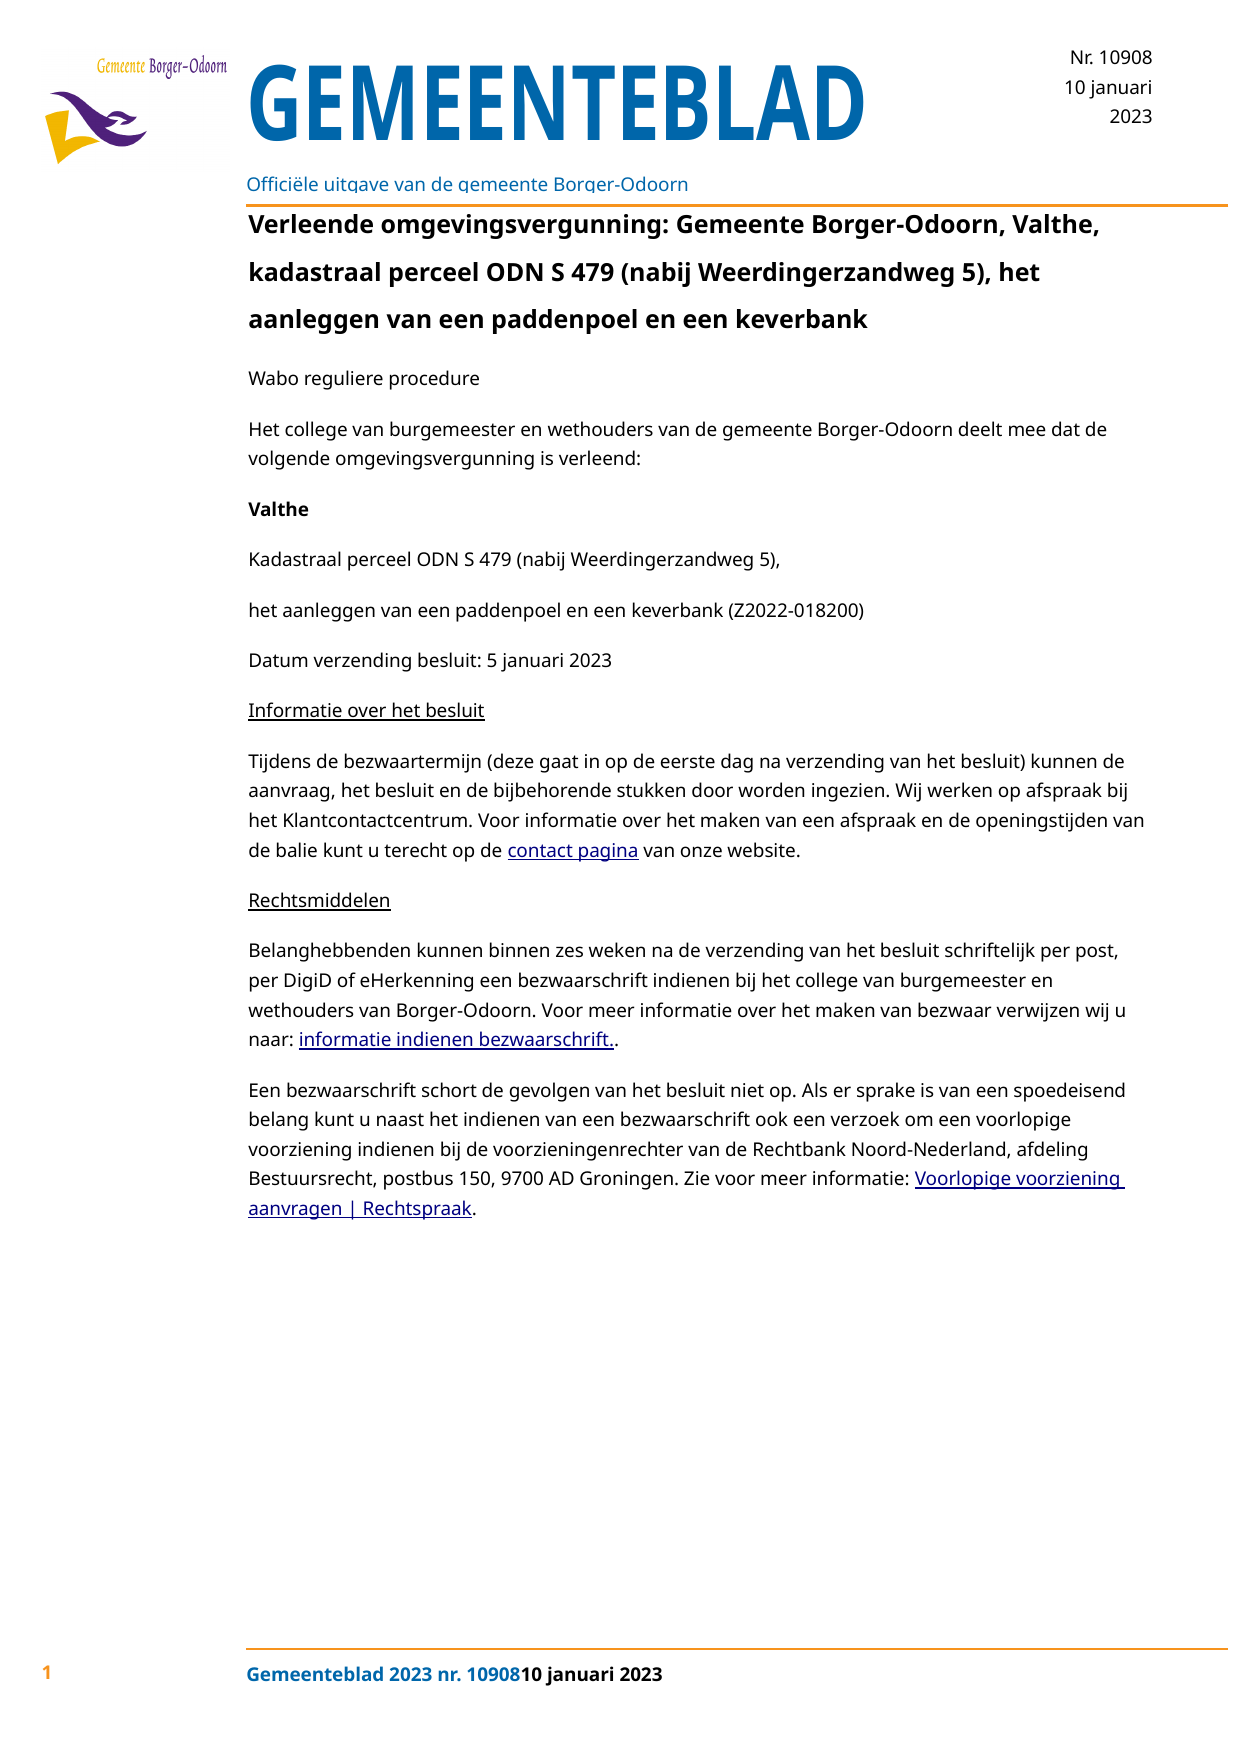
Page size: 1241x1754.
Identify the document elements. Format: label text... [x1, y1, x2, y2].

text Informatie over het besluit [248, 698, 1152, 723]
picture [41, 47, 231, 172]
text Verleende omgevingsvergunning: Gemeente Borger-Odoorn, Valthe, kadastraal perceel ODN S 479 (nabij Weerdingerzandweg 5), het aanleggen van een paddenpoel en een keverbank [248, 207, 1152, 336]
text Rechtsmiddelen [248, 887, 1152, 913]
text Kadastraal perceel ODN S 479 (nabij Weerdingerzandweg 5), [248, 546, 1152, 572]
text Belanghebbenden kunnen binnen zes weken na de verzending van het besluit schriftelijk per post, per DigiD of eHerkenning een bezwaarschrift indienen bij het college van burgemeester en wethouders van Borger-Odoorn. Voor meer informatie over het maken van bezwaar verwijzen wij u naar: informatie indienen bezwaarschrift.. [248, 938, 1152, 1052]
text Tijdens de bezwaartermijn (deze gaat in op de eerste dag na verzending van het besluit) kunnen de aanvraag, het besluit en de bijbehorende stukken door worden ingezien. Wij werken op afspraak bij het Klantcontactcentrum. Voor informatie over het maken van een afspraak en de openingstijden van de balie kunt u terecht op de contact pagina van onze website. [248, 748, 1152, 862]
text Datum verzending besluit: 5 januari 2023 [248, 647, 1152, 673]
text Wabo reguliere procedure [248, 366, 1152, 391]
text het aanleggen van een paddenpoel en een keverbank (Z2022-018200) [248, 597, 1152, 622]
text Het college van burgemeester en wethouders van de gemeente Borger-Odoorn deelt mee dat de volgende omgevingsvergunning is verleend: [248, 416, 1152, 471]
text Een bezwaarschrift schort de gevolgen van het besluit niet op. Als er sprake is van een spoedeisend belang kunt u naast het indienen van een bezwaarschrift ook een verzoek om een voorlopige voorziening indienen bij de voorzieningenrechter van de Rechtbank Noord-Nederland, afdeling Bestuursrecht, postbus 150, 9700 AD Groningen. Zie voor meer informatie: Voorlopige voorziening aanvragen | Rechtspraak. [248, 1077, 1152, 1221]
text Valthe [248, 496, 1152, 522]
